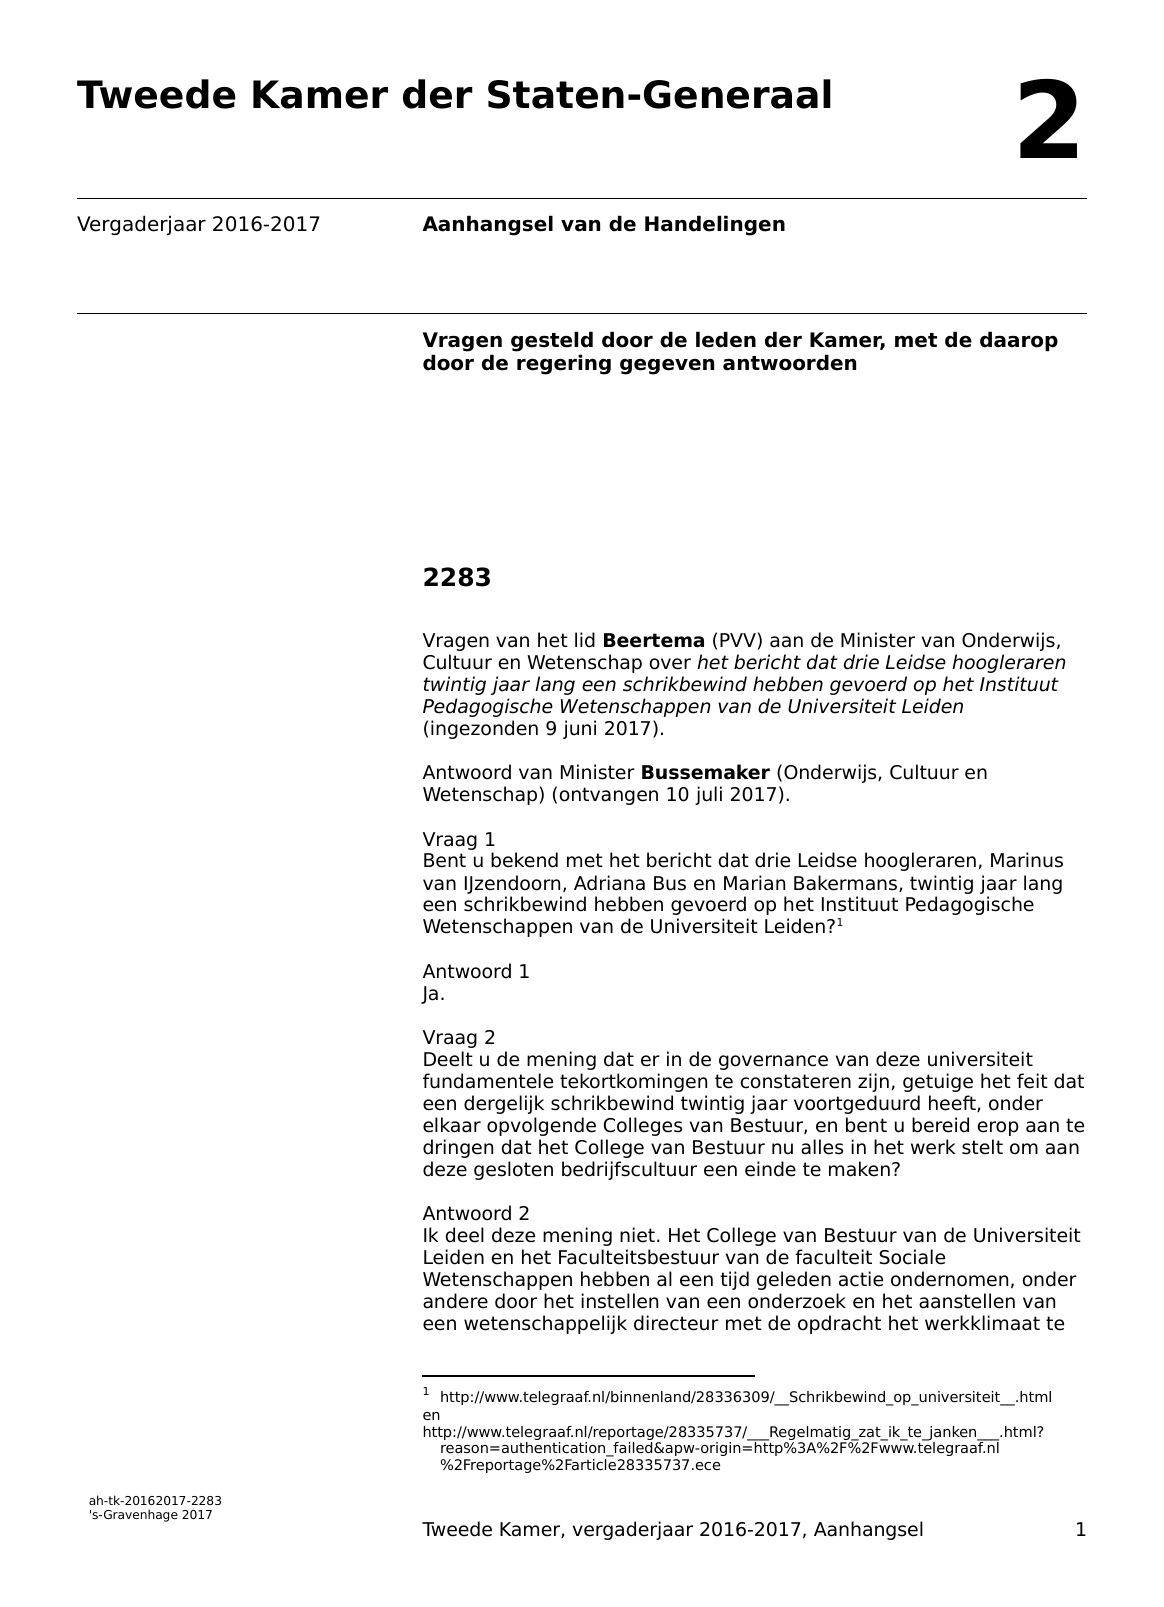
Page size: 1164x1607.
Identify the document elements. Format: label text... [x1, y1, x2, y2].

table_header 2 [886, 59, 1087, 198]
table_cell Vergaderjaar 2016-2017 [77, 199, 422, 313]
text Antwoord 2 [422, 1203, 1087, 1225]
text http://www.telegraaf.nl/reportage/28335737/___Regelmatig_zat_ik_te_janken___.html?reason=authentication_failed&apw-origin=http%3A%2F%2Fwww.telegraaf.nl%2Freportage%2Farticle28335737.ece [422, 1424, 1087, 1474]
text Antwoord van Minister Bussemaker (Onderwijs, Cultuur en Wetenschap) (ontvangen 10 juli 2017). [422, 762, 1087, 806]
text Antwoord 1 [422, 961, 1087, 982]
text Deelt u de mening dat er in de governance van deze universiteit fundamentele tekortkomingen te constateren zijn, getuige het feit dat een dergelijk schrikbewind twintig jaar voortgeduurd heeft, onder elkaar opvolgende Colleges van Bestuur, en bent u bereid erop aan te dringen dat het College van Bestuur nu alles in het werk stelt om aan deze gesloten bedrijfscultuur een einde te maken? [422, 1049, 1087, 1181]
text 2283 [422, 563, 1087, 592]
text 's-Gravenhage 2017 [88, 1508, 323, 1522]
text ah-tk-20162017-2283 [88, 1494, 323, 1508]
text Vraag 2 [422, 1027, 1087, 1049]
text Bent u bekend met het bericht dat drie Leidse hoogleraren, Marinus van IJzendoorn, Adriana Bus en Marian Bakermans, twintig jaar lang een schrikbewind hebben gevoerd op het Instituut Pedagogische Wetenschappen van de Universiteit Leiden? [422, 850, 1087, 938]
text Vraag 1 [422, 828, 1087, 850]
table_cell Vragen gesteld door de leden der Kamer, met de daarop door de regering gegeven antwoorden [422, 314, 1087, 375]
text en [422, 1407, 1087, 1424]
table_cell Aanhangsel van de Handelingen [422, 199, 1087, 313]
text Ja. [422, 982, 1087, 1004]
table_header Tweede Kamer der Staten-Generaal [77, 59, 886, 198]
table_cell [77, 314, 422, 375]
text Ik deel deze mening niet. Het College van Bestuur van de Universiteit Leiden en het Faculteitsbestuur van de faculteit Sociale Wetenschappen hebben al een tijd geleden actie ondernomen, onder andere door het instellen van een onderzoek en het aanstellen van een wetenschappelijk directeur met de opdracht het werkklimaat te [422, 1225, 1087, 1334]
text Vragen van het lid Beertema (PVV) aan de Minister van Onderwijs, Cultuur en Wetenschap over het bericht dat drie Leidse hoogleraren twintig jaar lang een schrikbewind hebben gevoerd op het Instituut Pedagogische Wetenschappen van de Universiteit Leiden (ingezonden 9 juni 2017). [422, 630, 1087, 740]
text http://www.telegraaf.nl/binnenland/28336309/__Schrikbewind_op_universiteit__.html [422, 1385, 1087, 1407]
